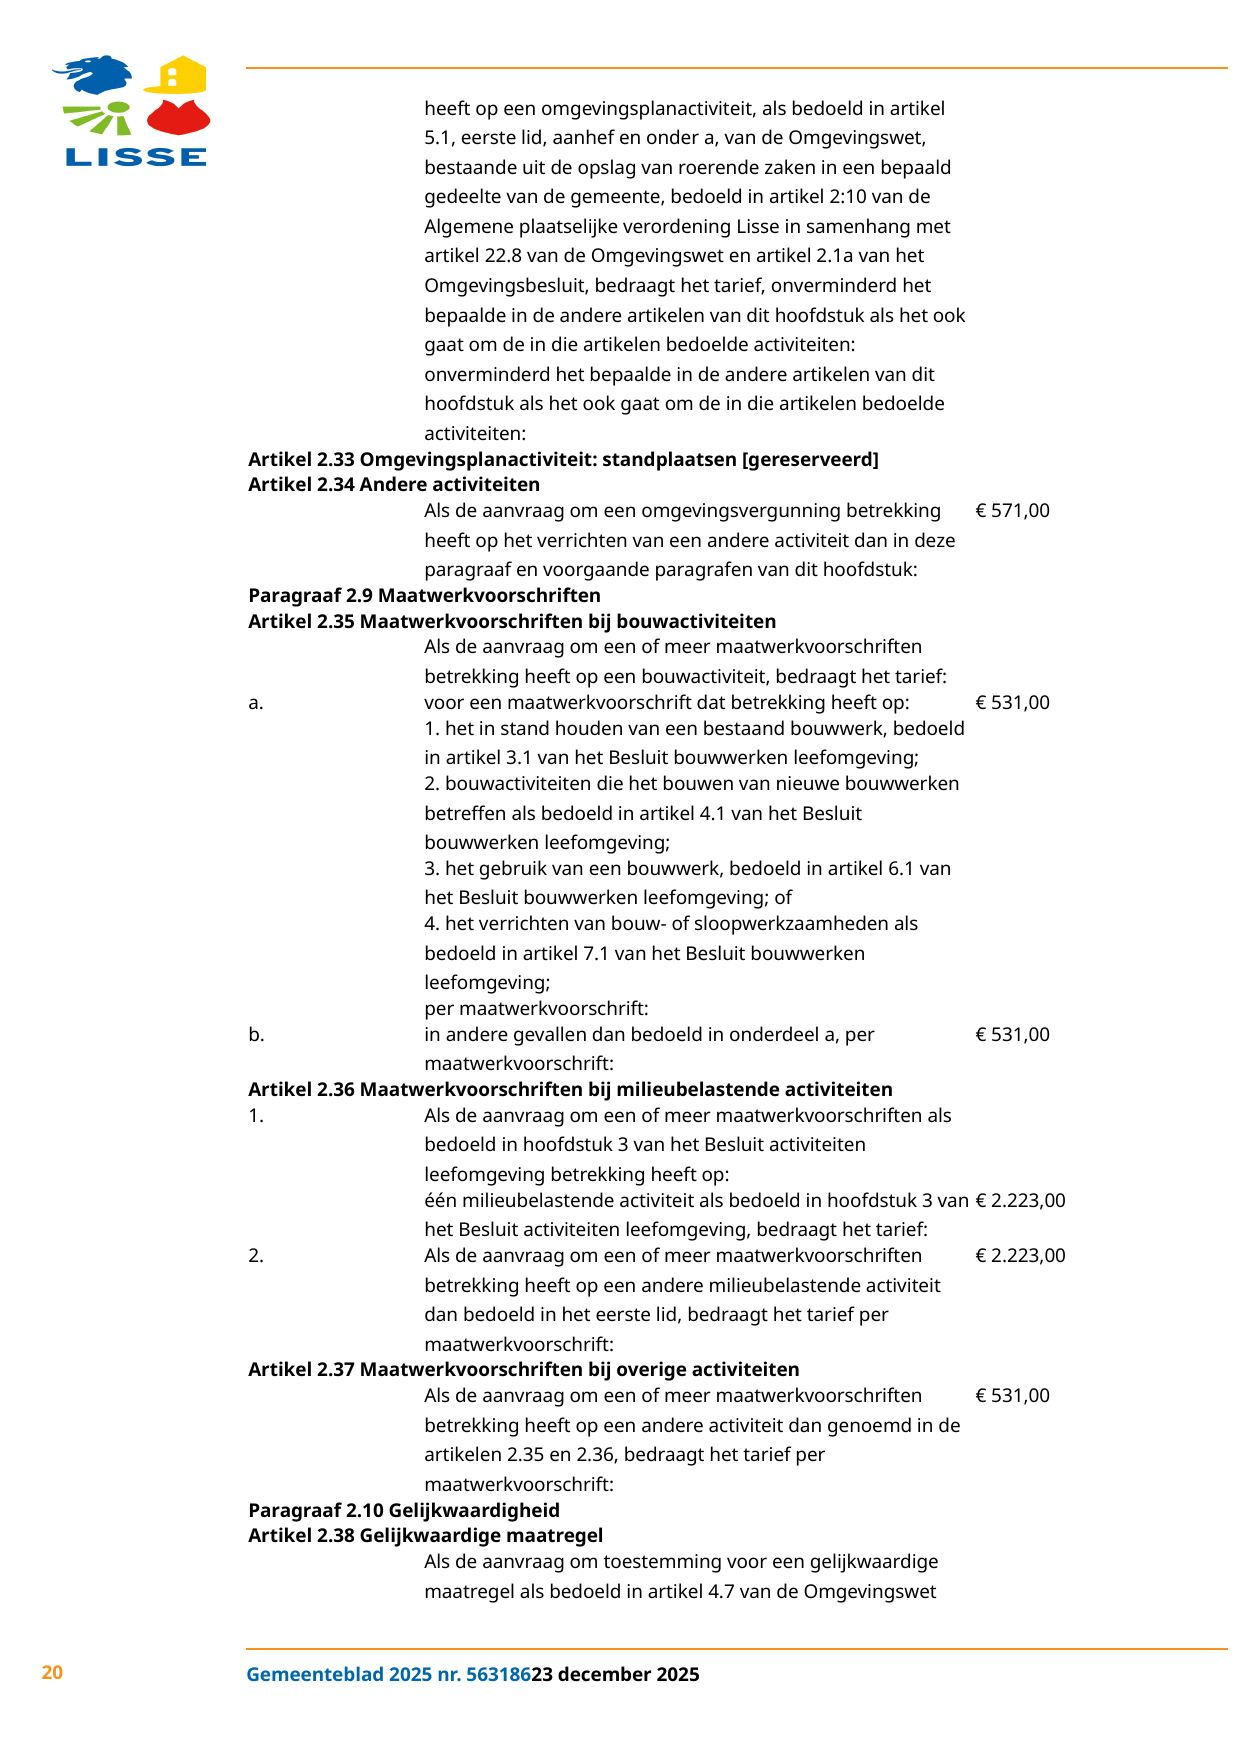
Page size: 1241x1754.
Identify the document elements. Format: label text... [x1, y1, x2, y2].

table_cell a. [248, 689, 424, 715]
table_cell [248, 1383, 424, 1497]
table_cell Als de aanvraag om een omgevingsvergunning betrekking heeft op het verrichten van een andere activiteit dan in deze paragraaf en voorgaande paragrafen van dit hoofdstuk: [424, 498, 975, 582]
table_cell [248, 855, 424, 910]
table_cell Als de aanvraag om een of meer maatwerkvoorschriften betrekking heeft op een andere milieubelastende activiteit dan bedoeld in het eerste lid, bedraagt het tarief per maatwerkvoorschrift: [424, 1242, 975, 1357]
table_cell € 531,00 [975, 689, 1152, 715]
table_cell [248, 995, 424, 1021]
table_cell Als de aanvraag om een of meer maatwerkvoorschriften betrekking heeft op een bouwactiviteit, bedraagt het tarief: [424, 634, 975, 689]
table_cell € 531,00 [975, 1021, 1152, 1076]
table_cell Artikel 2.38 Gelijkwaardige maatregel [248, 1523, 1152, 1548]
table_cell Paragraaf 2.9 Maatwerkvoorschriften [248, 582, 1152, 608]
table_cell [248, 95, 424, 446]
table_cell 2. [248, 1242, 424, 1357]
table_cell Artikel 2.34 Andere activiteiten [248, 472, 1152, 497]
table_cell [248, 715, 424, 770]
table_cell b. [248, 1021, 424, 1076]
table_cell Als de aanvraag om toestemming voor een gelijkwaardige maatregel als bedoeld in artikel 4.7 van de Omgevingswet [424, 1548, 975, 1604]
table_cell Artikel 2.35 Maatwerkvoorschriften bij bouwactiviteiten [248, 608, 1152, 634]
table_cell [975, 770, 1152, 855]
table_cell Als de aanvraag om een of meer maatwerkvoorschriften betrekking heeft op een andere activiteit dan genoemd in de artikelen 2.35 en 2.36, bedraagt het tarief per maatwerkvoorschrift: [424, 1383, 975, 1497]
table_cell € 531,00 [975, 1383, 1152, 1497]
table_cell 4. het verrichten van bouw- of sloopwerkzaamheden als bedoeld in artikel 7.1 van het Besluit bouwwerken leefomgeving; [424, 910, 975, 995]
table_cell [975, 910, 1152, 995]
table_cell heeft op een omgevingsplanactiviteit, als bedoeld in artikel 5.1, eerste lid, aanhef en onder a, van de Omgevingswet, bestaande uit de opslag van roerende zaken in een bepaald gedeelte van de gemeente, bedoeld in artikel 2:10 van de Algemene plaatselijke verordening Lisse in samenhang met artikel 22.8 van de Omgevingswet en artikel 2.1a van het Omgevingsbesluit, bedraagt het tarief, onverminderd het bepaalde in de andere artikelen van dit hoofdstuk als het ook gaat om de in die artikelen bedoelde activiteiten: onverminderd het bepaalde in de andere artikelen van dit hoofdstuk als het ook gaat om de in die artikelen bedoelde activiteiten: [424, 95, 975, 446]
table_cell in andere gevallen dan bedoeld in onderdeel a, per maatwerkvoorschrift: [424, 1021, 975, 1076]
table_cell Als de aanvraag om een of meer maatwerkvoorschriften als bedoeld in hoofdstuk 3 van het Besluit activiteiten leefomgeving betrekking heeft op: [424, 1102, 975, 1187]
table_cell één milieubelastende activiteit als bedoeld in hoofdstuk 3 van het Besluit activiteiten leefomgeving, bedraagt het tarief: [424, 1187, 975, 1242]
table_cell [248, 634, 424, 689]
table_cell [975, 1102, 1152, 1187]
table_cell [975, 995, 1152, 1021]
table_cell [975, 715, 1152, 770]
picture [41, 47, 231, 172]
table_cell per maatwerkvoorschrift: [424, 995, 975, 1021]
table_cell [248, 770, 424, 855]
table_cell [248, 498, 424, 582]
table_cell [975, 95, 1152, 446]
table_cell 1. [248, 1102, 424, 1187]
table_cell € 2.223,00 [975, 1242, 1152, 1357]
table_cell Artikel 2.36 Maatwerkvoorschriften bij milieubelastende activiteiten [248, 1076, 1152, 1102]
table_cell [248, 1548, 424, 1604]
table_cell [975, 855, 1152, 910]
table_cell [248, 1187, 424, 1242]
table_cell [248, 910, 424, 995]
table_cell 3. het gebruik van een bouwwerk, bedoeld in artikel 6.1 van het Besluit bouwwerken leefomgeving; of [424, 855, 975, 910]
table_cell 2. bouwactiviteiten die het bouwen van nieuwe bouwwerken betreffen als bedoeld in artikel 4.1 van het Besluit bouwwerken leefomgeving; [424, 770, 975, 855]
table_cell [975, 634, 1152, 689]
table_cell Artikel 2.33 Omgevingsplanactiviteit: standplaatsen [gereserveerd] [248, 446, 1152, 472]
table_cell 1. het in stand houden van een bestaand bouwwerk, bedoeld in artikel 3.1 van het Besluit bouwwerken leefomgeving; [424, 715, 975, 770]
table_cell [975, 1548, 1152, 1604]
table_cell Paragraaf 2.10 Gelijkwaardigheid [248, 1497, 1152, 1523]
table_cell voor een maatwerkvoorschrift dat betrekking heeft op: [424, 689, 975, 715]
table_cell € 2.223,00 [975, 1187, 1152, 1242]
table_cell Artikel 2.37 Maatwerkvoorschriften bij overige activiteiten [248, 1357, 1152, 1382]
table_cell € 571,00 [975, 498, 1152, 582]
